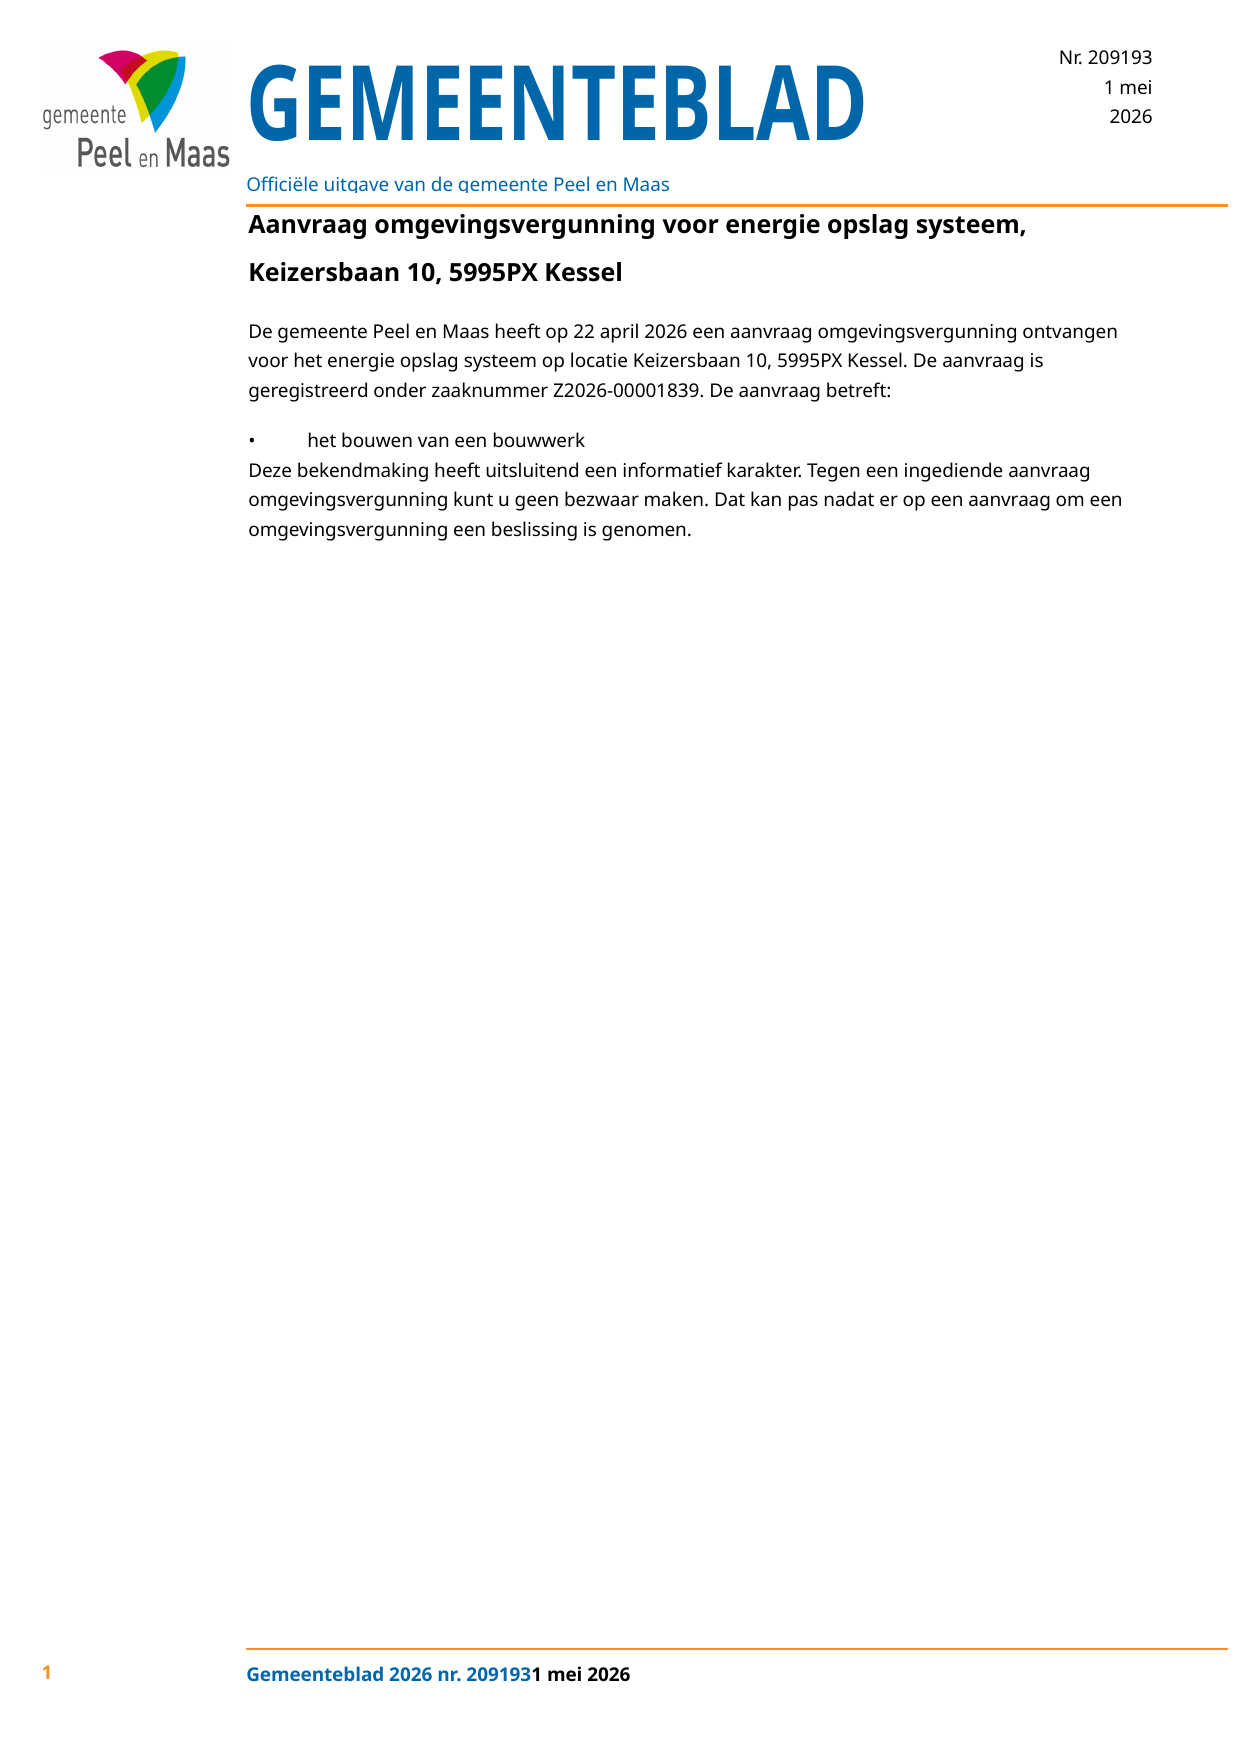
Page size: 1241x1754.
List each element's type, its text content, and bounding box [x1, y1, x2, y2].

text Aanvraag omgevingsvergunning voor energie opslag systeem, Keizersbaan 10, 5995PX Kessel [248, 207, 1152, 288]
text Deze bekendmaking heeft uitsluitend een informatief karakter. Tegen een ingediende aanvraag omgevingsvergunning kunt u geen bezwaar maken. Dat kan pas nadat er op een aanvraag om een omgevingsvergunning een beslissing is genomen. [248, 457, 1152, 542]
picture [41, 47, 231, 172]
list het bouwen van een bouwwerk [248, 427, 1152, 453]
text De gemeente Peel en Maas heeft op 22 april 2026 een aanvraag omgevingsvergunning ontvangen voor het energie opslag systeem op locatie Keizersbaan 10, 5995PX Kessel. De aanvraag is geregistreerd onder zaaknummer Z2026-00001839. De aanvraag betreft: [248, 318, 1152, 403]
